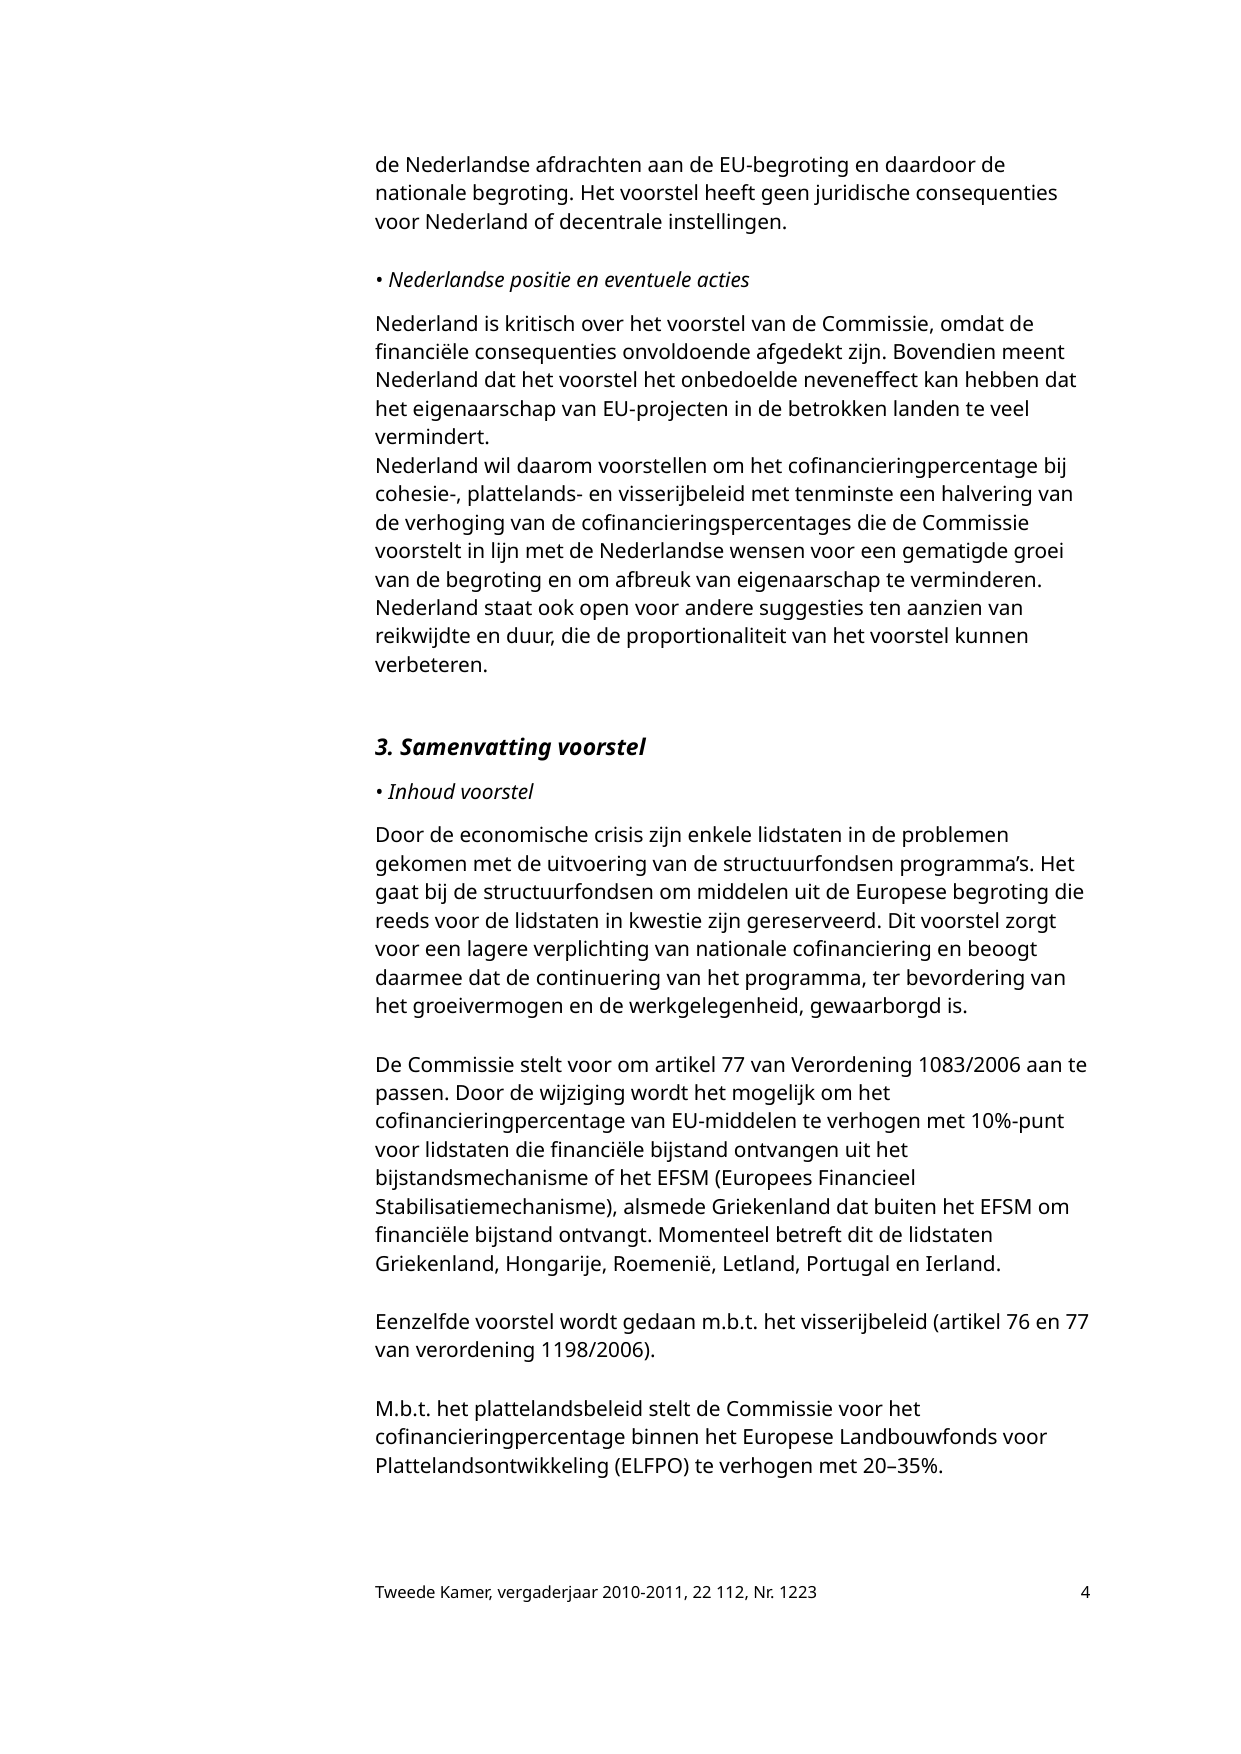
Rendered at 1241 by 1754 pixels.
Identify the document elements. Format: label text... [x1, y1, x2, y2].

text De Commissie stelt voor om artikel 77 van Verordening 1083/2006 aan te passen. Door de wijziging wordt het mogelijk om het cofinancieringpercentage van EU-middelen te verhogen met 10%-punt voor lidstaten die financiële bijstand ontvangen uit het bijstandsmechanisme of het EFSM (Europees Financieel Stabilisatiemechanisme), alsmede Griekenland dat buiten het EFSM om financiële bijstand ontvangt. Momenteel betreft dit de lidstaten Griekenland, Hongarije, Roemenië, Letland, Portugal en Ierland. [375, 1050, 1090, 1277]
text Eenzelfde voorstel wordt gedaan m.b.t. het visserijbeleid (artikel 76 en 77 van verordening 1198/2006). [375, 1307, 1090, 1364]
text M.b.t. het plattelandsbeleid stelt de Commissie voor het cofinancieringpercentage binnen het Europese Landbouwfonds voor Plattelandsontwikkeling (ELFPO) te verhogen met 20–35%. [375, 1394, 1090, 1479]
subtitle 3. Samenvatting voorstel [375, 731, 1090, 762]
text • Nederlandse positie en eventuele acties [375, 265, 1090, 294]
text de Nederlandse afdrachten aan de EU-begroting en daardoor de nationale begroting. Het voorstel heeft geen juridische consequenties voor Nederland of decentrale instellingen. [375, 150, 1090, 235]
text Nederland staat ook open voor andere suggesties ten aanzien van reikwijdte en duur, die de proportionaliteit van het voorstel kunnen verbeteren. [375, 593, 1090, 678]
text Door de economische crisis zijn enkele lidstaten in de problemen gekomen met de uitvoering van de structuurfondsen programma’s. Het gaat bij de structuurfondsen om middelen uit de Europese begroting die reeds voor de lidstaten in kwestie zijn gereserveerd. Dit voorstel zorgt voor een lagere verplichting van nationale cofinanciering en beoogt daarmee dat de continuering van het programma, ter bevordering van het groeivermogen en de werkgelegenheid, gewaarborgd is. [375, 821, 1090, 1020]
text Nederland is kritisch over het voorstel van de Commissie, omdat de financiële consequenties onvoldoende afgedekt zijn. Bovendien meent Nederland dat het voorstel het onbedoelde neveneffect kan hebben dat het eigenaarschap van EU-projecten in de betrokken landen te veel vermindert. [375, 309, 1090, 451]
text Nederland wil daarom voorstellen om het cofinancieringpercentage bij cohesie-, plattelands- en visserijbeleid met tenminste een halvering van de verhoging van de cofinancieringspercentages die de Commissie voorstelt in lijn met de Nederlandse wensen voor een gematigde groei van de begroting en om afbreuk van eigenaarschap te verminderen. [375, 451, 1090, 593]
text • Inhoud voorstel [375, 777, 1090, 806]
